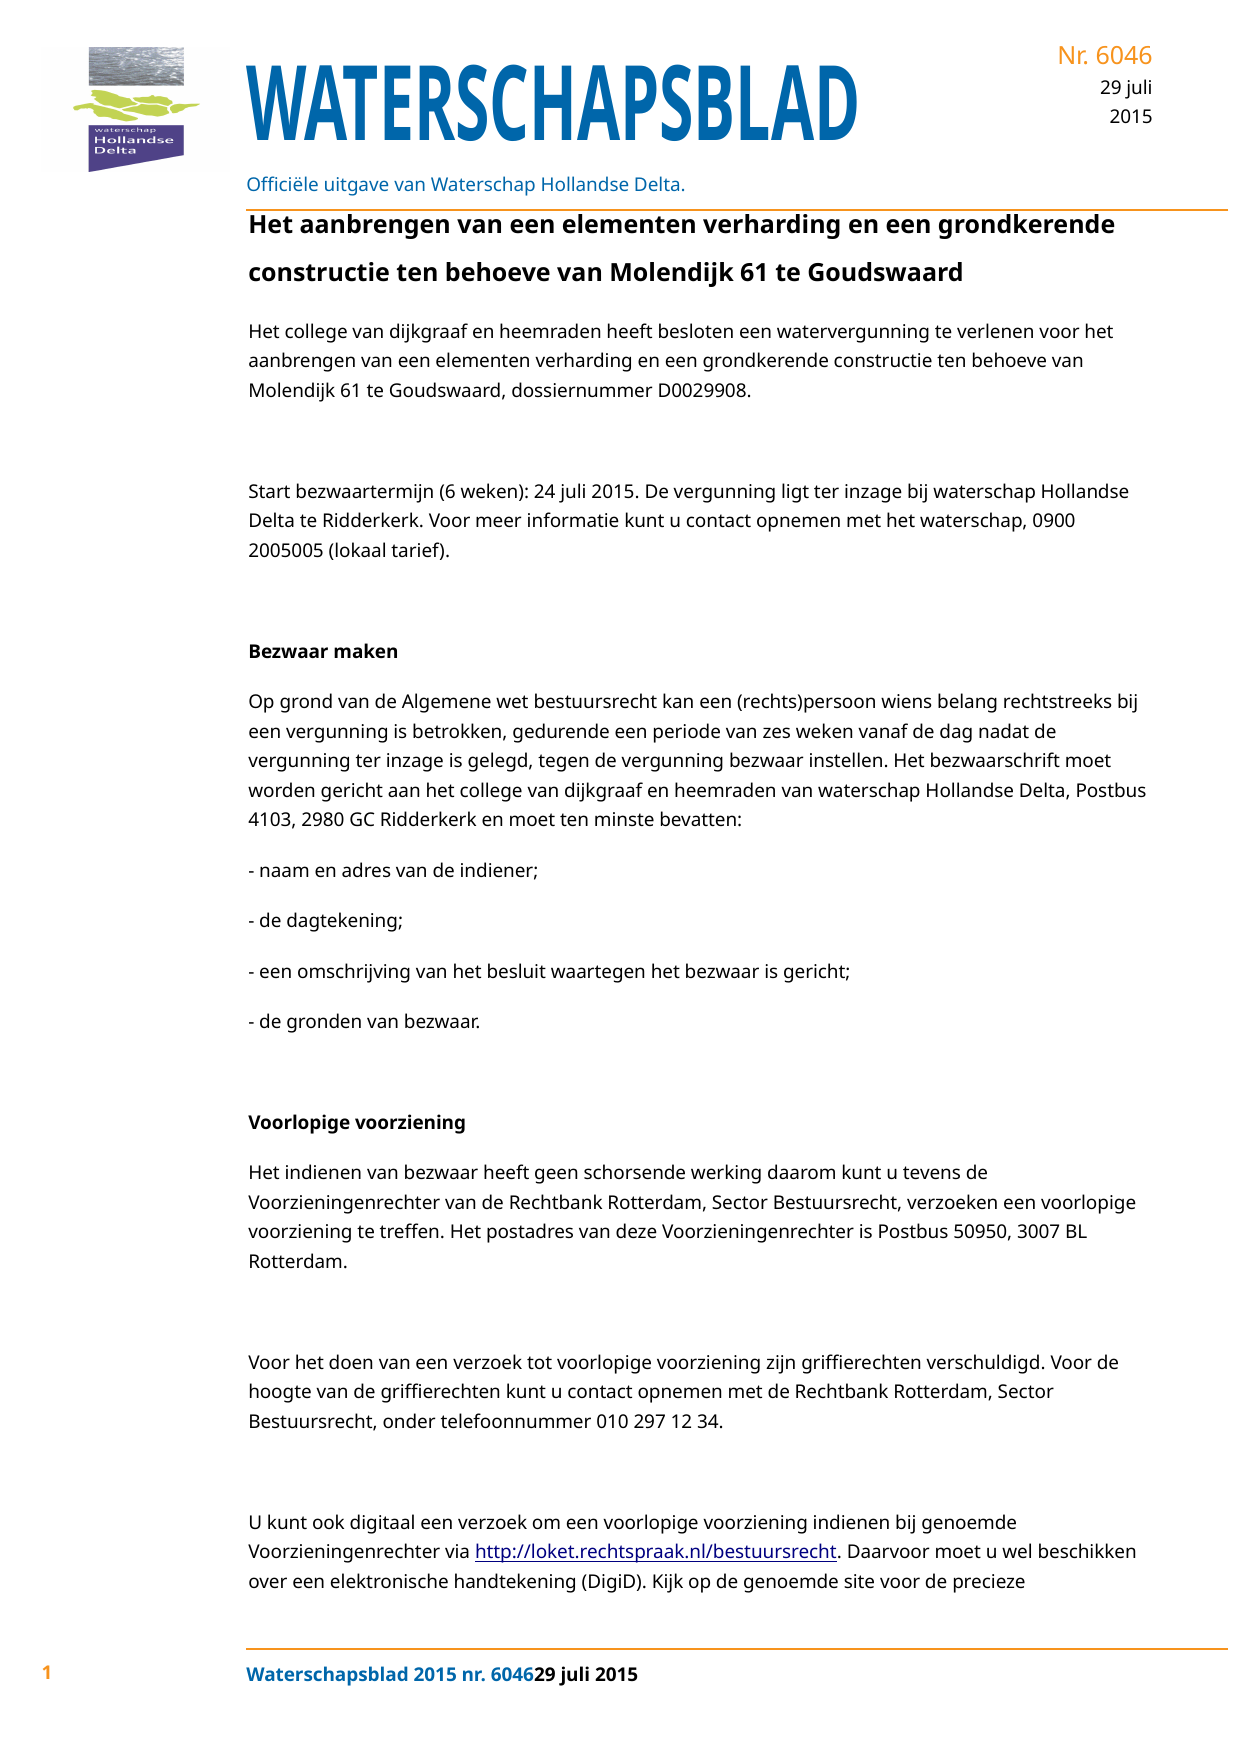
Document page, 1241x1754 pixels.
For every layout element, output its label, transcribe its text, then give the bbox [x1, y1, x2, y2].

text Voor het doen van een verzoek tot voorlopige voorziening zijn griffierechten verschuldigd. Voor de hoogte van de griffierechten kunt u contact opnemen met de Rechtbank Rotterdam, Sector Bestuursrecht, onder telefoonnummer 010 297 12 34. [248, 1349, 1152, 1434]
text Op grond van de Algemene wet bestuursrecht kan een (rechts)persoon wiens belang rechtstreeks bij een vergunning is betrokken, gedurende een periode van zes weken vanaf de dag nadat de vergunning ter inzage is gelegd, tegen de vergunning bezwaar instellen. Het bezwaarschrift moet worden gericht aan het college van dijkgraaf en heemraden van waterschap Hollandse Delta, Postbus 4103, 2980 GC Ridderkerk en moet ten minste bevatten: [248, 688, 1152, 832]
text Het college van dijkgraaf en heemraden heeft besloten een watervergunning te verlenen voor het aanbrengen van een elementen verharding en een grondkerende constructie ten behoeve van Molendijk 61 te Goudswaard, dossiernummer D0029908. [248, 318, 1152, 403]
text - een omschrijving van het besluit waartegen het bezwaar is gericht; [248, 958, 1152, 984]
text - de gronden van bezwaar. [248, 1008, 1152, 1034]
text Start bezwaartermijn (6 weken): 24 juli 2015. De vergunning ligt ter inzage bij waterschap Hollandse Delta te Ridderkerk. Voor meer informatie kunt u contact opnemen met het waterschap, 0900 2005005 (lokaal tarief). [248, 478, 1152, 563]
text U kunt ook digitaal een verzoek om een voorlopige voorziening indienen bij genoemde Voorzieningenrechter via http://loket.rechtspraak.nl/bestuursrecht. Daarvoor moet u wel beschikken over een elektronische handtekening (DigiD). Kijk op de genoemde site voor de precieze [248, 1509, 1152, 1594]
text Het aanbrengen van een elementen verharding en een grondkerende constructie ten behoeve van Molendijk 61 te Goudswaard [248, 211, 1152, 288]
text Voorlopige voorziening [248, 1109, 1152, 1135]
text - de dagtekening; [248, 907, 1152, 933]
picture [41, 47, 231, 172]
text Het indienen van bezwaar heeft geen schorsende werking daarom kunt u tevens de Voorzieningenrechter van de Rechtbank Rotterdam, Sector Bestuursrecht, verzoeken een voorlopige voorziening te treffen. Het postadres van deze Voorzieningenrechter is Postbus 50950, 3007 BL Rotterdam. [248, 1159, 1152, 1274]
text - naam en adres van de indiener; [248, 857, 1152, 883]
text Bezwaar maken [248, 638, 1152, 664]
